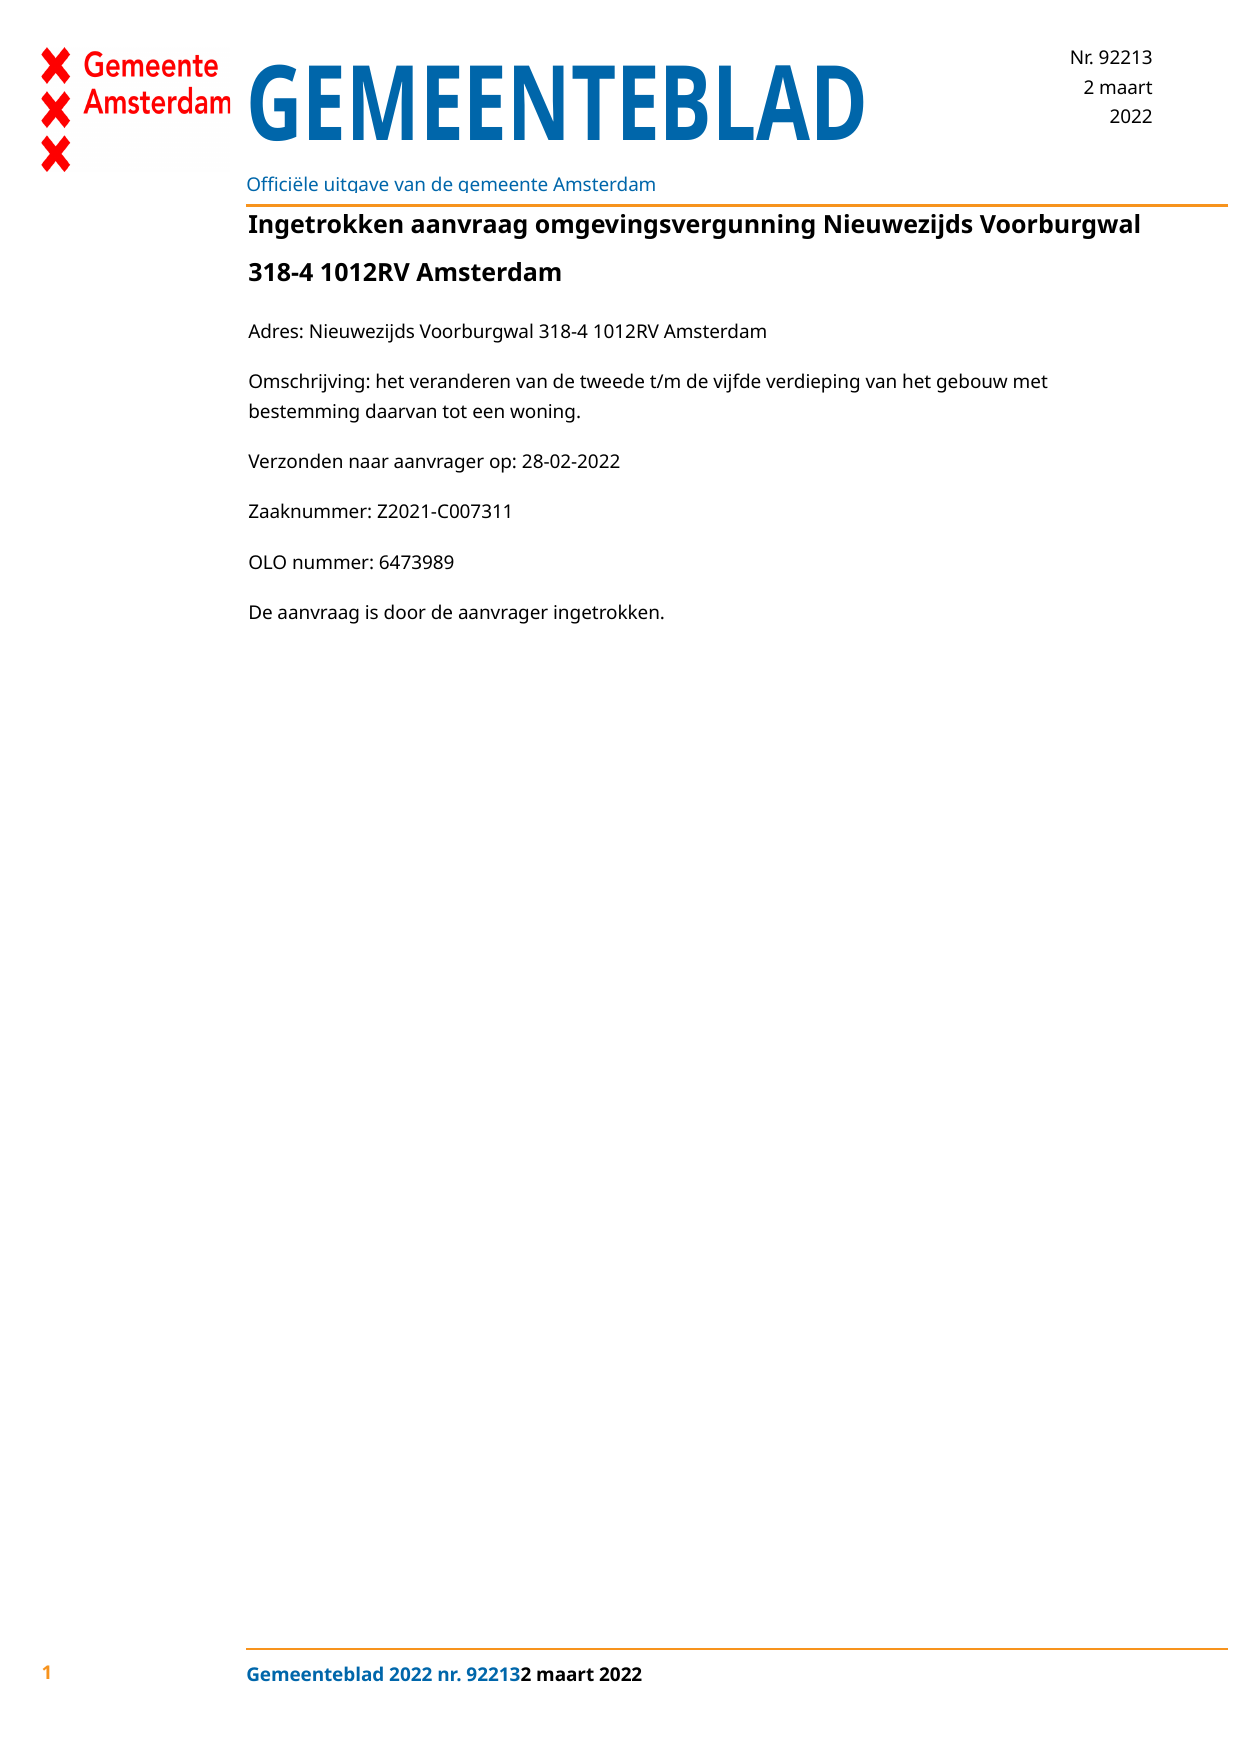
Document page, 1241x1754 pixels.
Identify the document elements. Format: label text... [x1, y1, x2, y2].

text Verzonden naar aanvrager op: 28-02-2022 [248, 448, 1152, 474]
text Omschrijving: het veranderen van de tweede t/m de vijfde verdieping van het gebouw met bestemming daarvan tot een woning. [248, 368, 1152, 424]
picture [41, 47, 231, 172]
text Adres: Nieuwezijds Voorburgwal 318-4 1012RV Amsterdam [248, 318, 1152, 344]
text OLO nummer: 6473989 [248, 549, 1152, 575]
text De aanvraag is door de aanvrager ingetrokken. [248, 599, 1152, 625]
text Zaaknummer: Z2021-C007311 [248, 499, 1152, 524]
text Ingetrokken aanvraag omgevingsvergunning Nieuwezijds Voorburgwal 318-4 1012RV Amsterdam [248, 207, 1152, 288]
